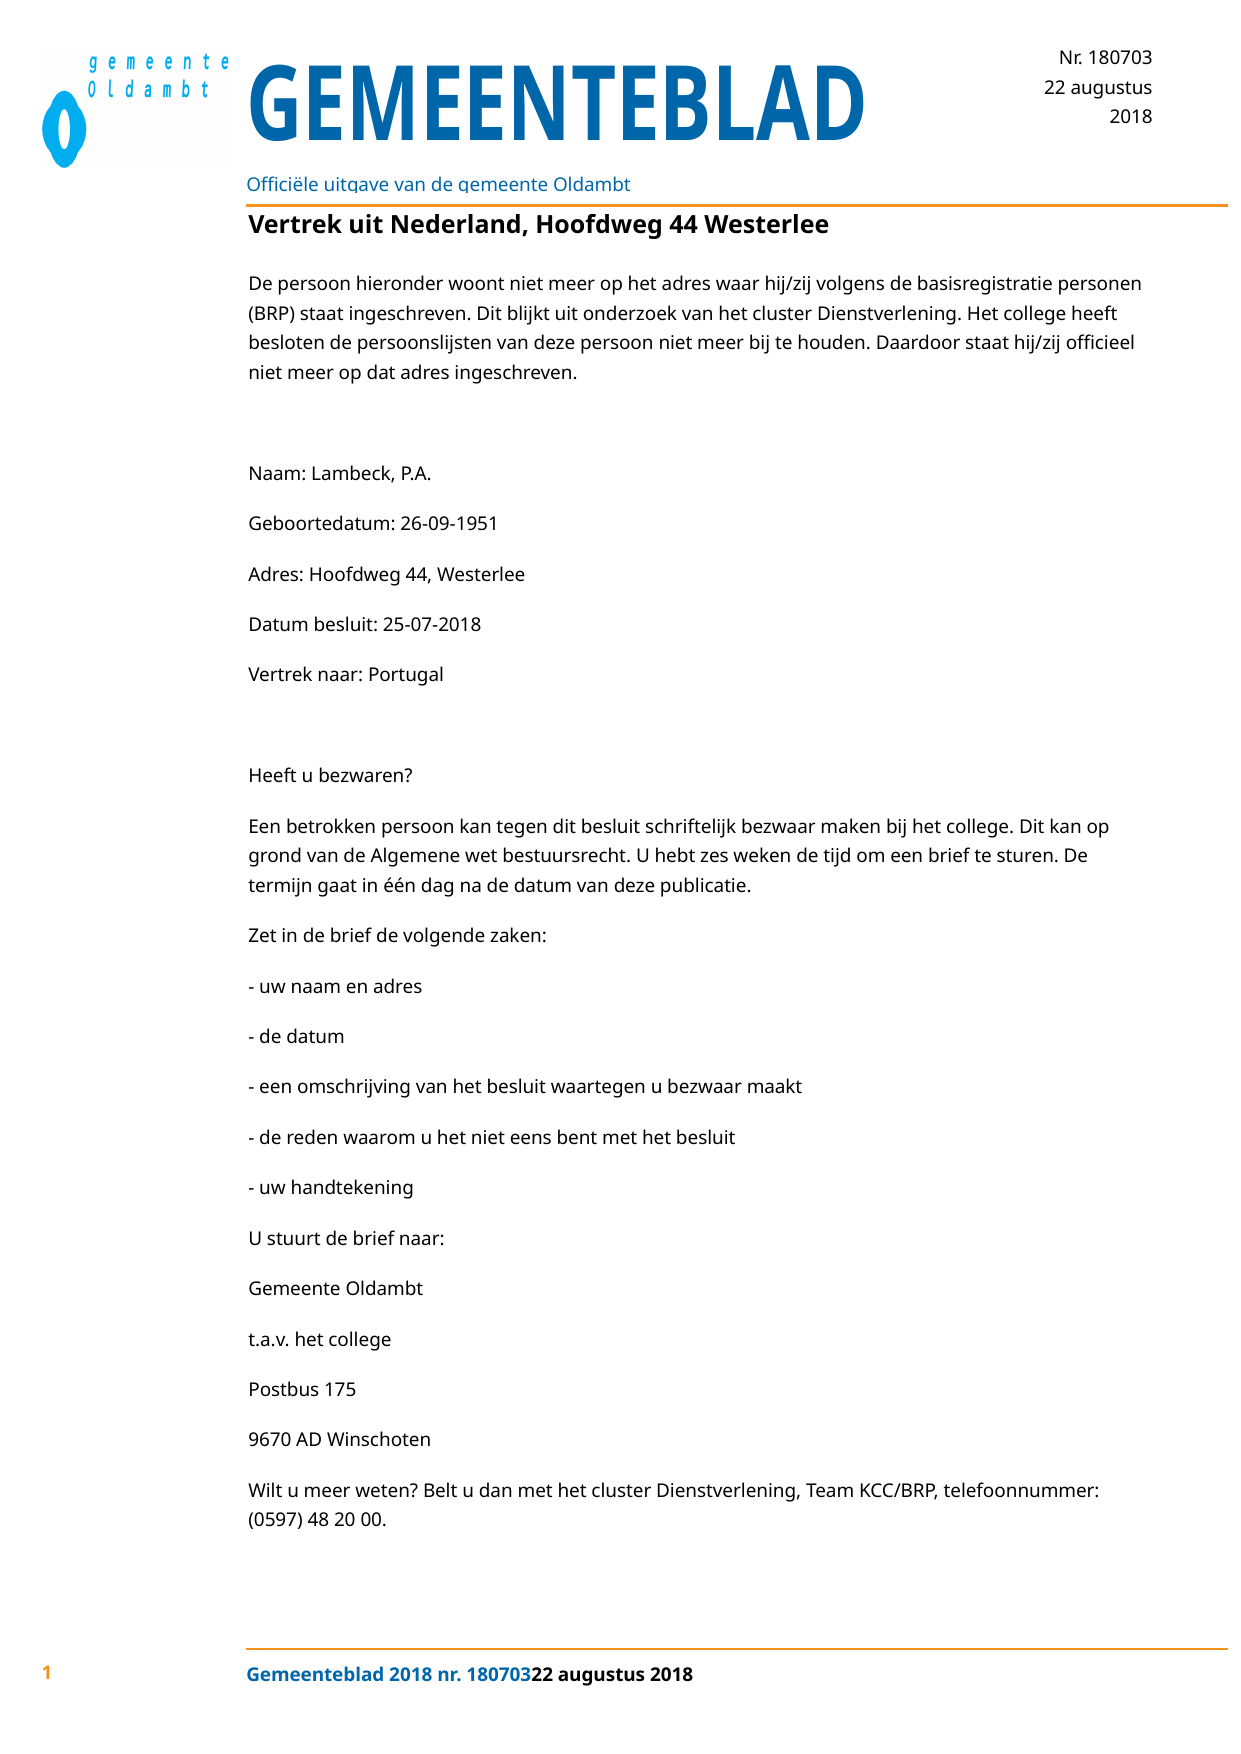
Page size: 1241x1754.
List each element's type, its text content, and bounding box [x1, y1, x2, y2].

text Een betrokken persoon kan tegen dit besluit schriftelijk bezwaar maken bij het college. Dit kan op grond van de Algemene wet bestuursrecht. U hebt zes weken de tijd om een brief te sturen. De termijn gaat in één dag na de datum van deze publicatie. [248, 813, 1152, 898]
text - een omschrijving van het besluit waartegen u bezwaar maakt [248, 1074, 1152, 1099]
text Gemeente Oldambt [248, 1275, 1152, 1301]
text Naam: Lambeck, P.A. [248, 460, 1152, 486]
text Adres: Hoofdweg 44, Westerlee [248, 561, 1152, 586]
text Zet in de brief de volgende zaken: [248, 922, 1152, 948]
text Wilt u meer weten? Belt u dan met het cluster Dienstverlening, Team KCC/BRP, telefoonnummer: (0597) 48 20 00. [248, 1477, 1152, 1532]
text Vertrek uit Nederland, Hoofdweg 44 Westerlee [248, 207, 1152, 241]
text U stuurt de brief naar: [248, 1225, 1152, 1251]
text - uw naam en adres [248, 973, 1152, 998]
text - de datum [248, 1023, 1152, 1049]
text Datum besluit: 25-07-2018 [248, 611, 1152, 637]
text t.a.v. het college [248, 1326, 1152, 1351]
text Heeft u bezwaren? [248, 762, 1152, 788]
text De persoon hieronder woont niet meer op het adres waar hij/zij volgens de basisregistratie personen (BRP) staat ingeschreven. Dit blijkt uit onderzoek van het cluster Dienstverlening. Het college heeft besloten de persoonslijsten van deze persoon niet meer bij te houden. Daardoor staat hij/zij officieel niet meer op dat adres ingeschreven. [248, 270, 1152, 385]
text - de reden waarom u het niet eens bent met het besluit [248, 1124, 1152, 1150]
picture [41, 47, 231, 172]
text Geboortedatum: 26-09-1951 [248, 510, 1152, 536]
text Vertrek naar: Portugal [248, 662, 1152, 687]
text 9670 AD Winschoten [248, 1427, 1152, 1452]
text - uw handtekening [248, 1174, 1152, 1200]
text Postbus 175 [248, 1376, 1152, 1402]
